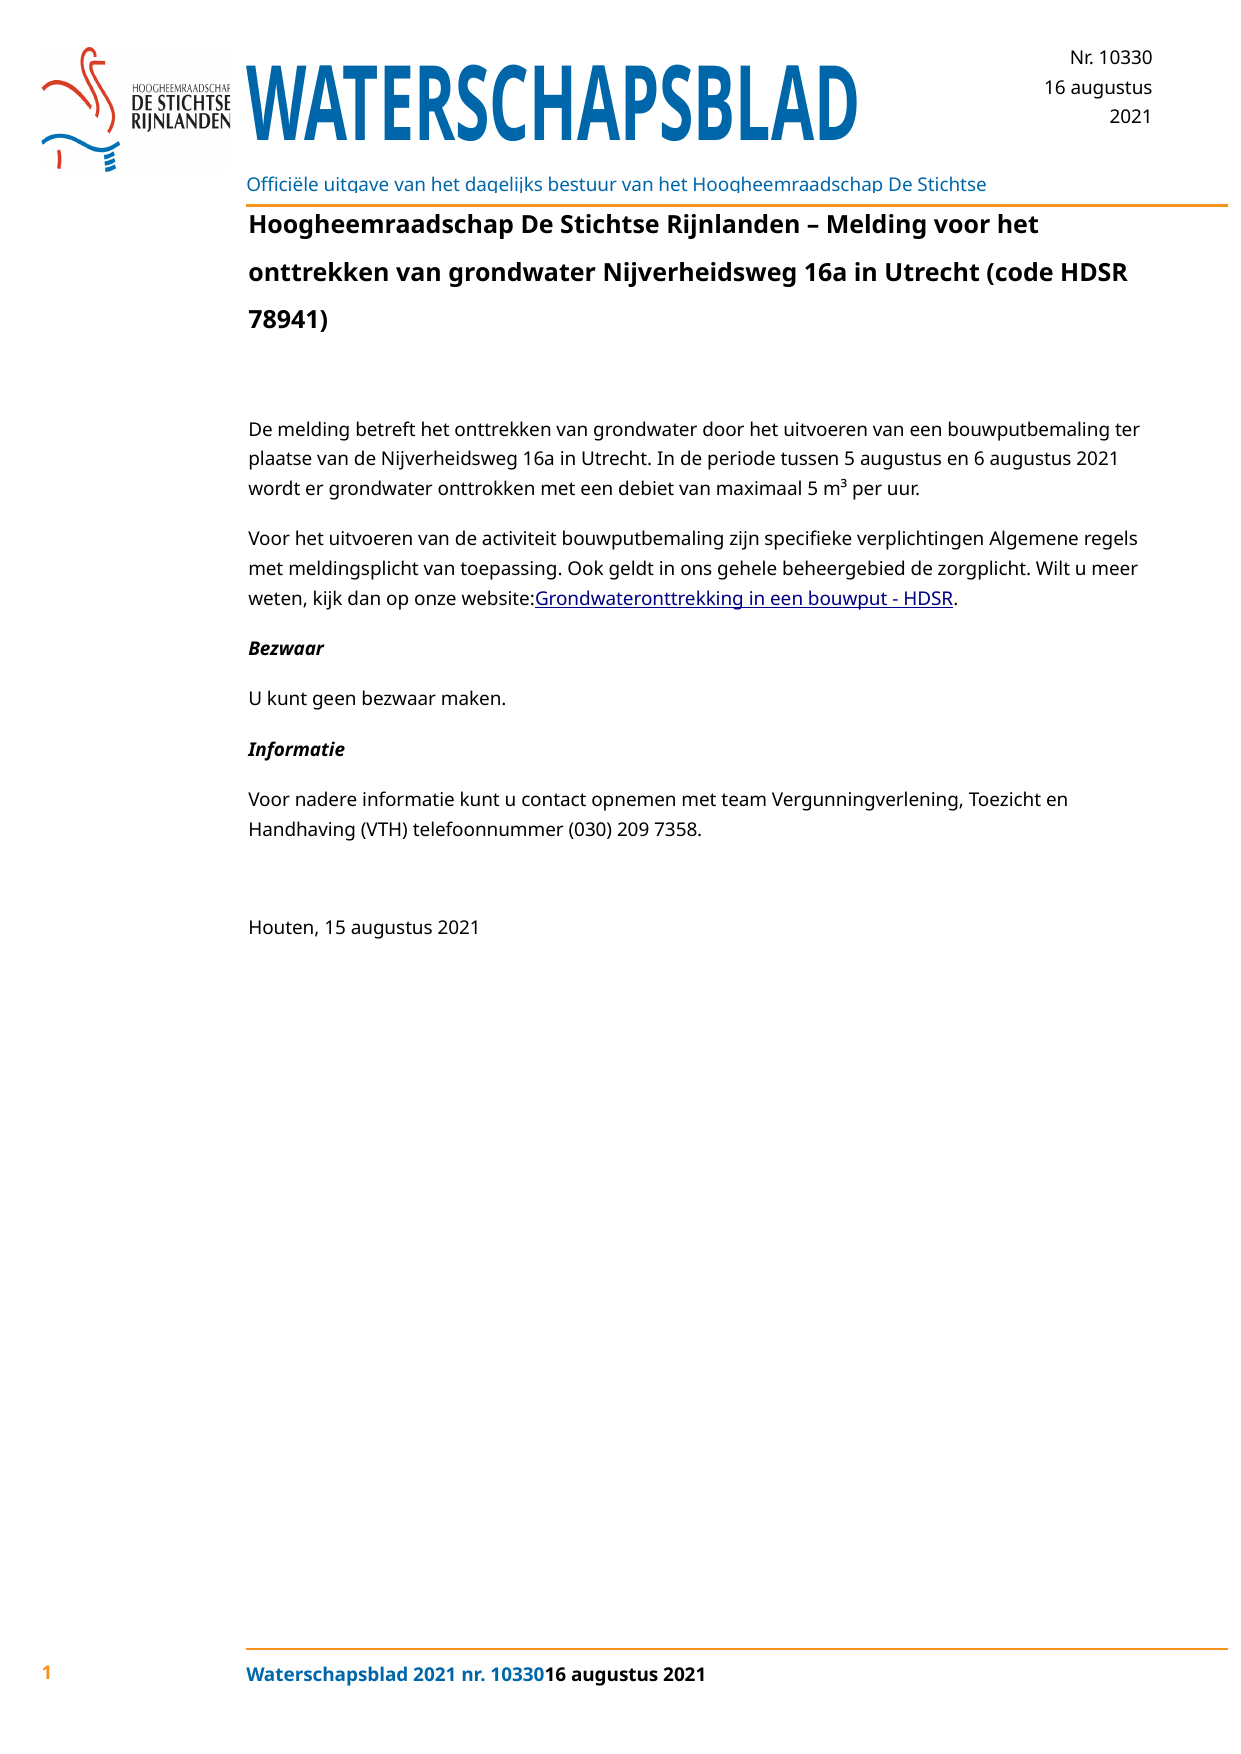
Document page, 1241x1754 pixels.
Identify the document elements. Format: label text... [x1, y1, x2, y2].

text Houten, 15 augustus 2021 [248, 914, 1152, 940]
text U kunt geen bezwaar maken. [248, 686, 1152, 711]
text De melding betreft het onttrekken van grondwater door het uitvoeren van een bouwputbemaling ter plaatse van de Nijverheidsweg 16a in Utrecht. In de periode tussen 5 augustus en 6 augustus 2021 wordt er grondwater onttrokken met een debiet van maximaal 5 m³ per uur. [248, 416, 1152, 501]
text Informatie [248, 736, 1152, 762]
text Bezwaar [248, 635, 1152, 661]
text Hoogheemraadschap De Stichtse Rijnlanden – Melding voor het onttrekken van grondwater Nijverheidsweg 16a in Utrecht (code HDSR 78941) [248, 207, 1152, 336]
text Voor nadere informatie kunt u contact opnemen met team Vergunningverlening, Toezicht en Handhaving (VTH) telefoonnummer (030) 209 7358. [248, 786, 1152, 842]
picture [41, 47, 231, 172]
text Voor het uitvoeren van de activiteit bouwputbemaling zijn specifieke verplichtingen Algemene regels met meldingsplicht van toepassing. Ook geldt in ons gehele beheergebied de zorgplicht. Wilt u meer weten, kijk dan op onze website:Grondwateronttrekking in een bouwput - HDSR. [248, 526, 1152, 610]
